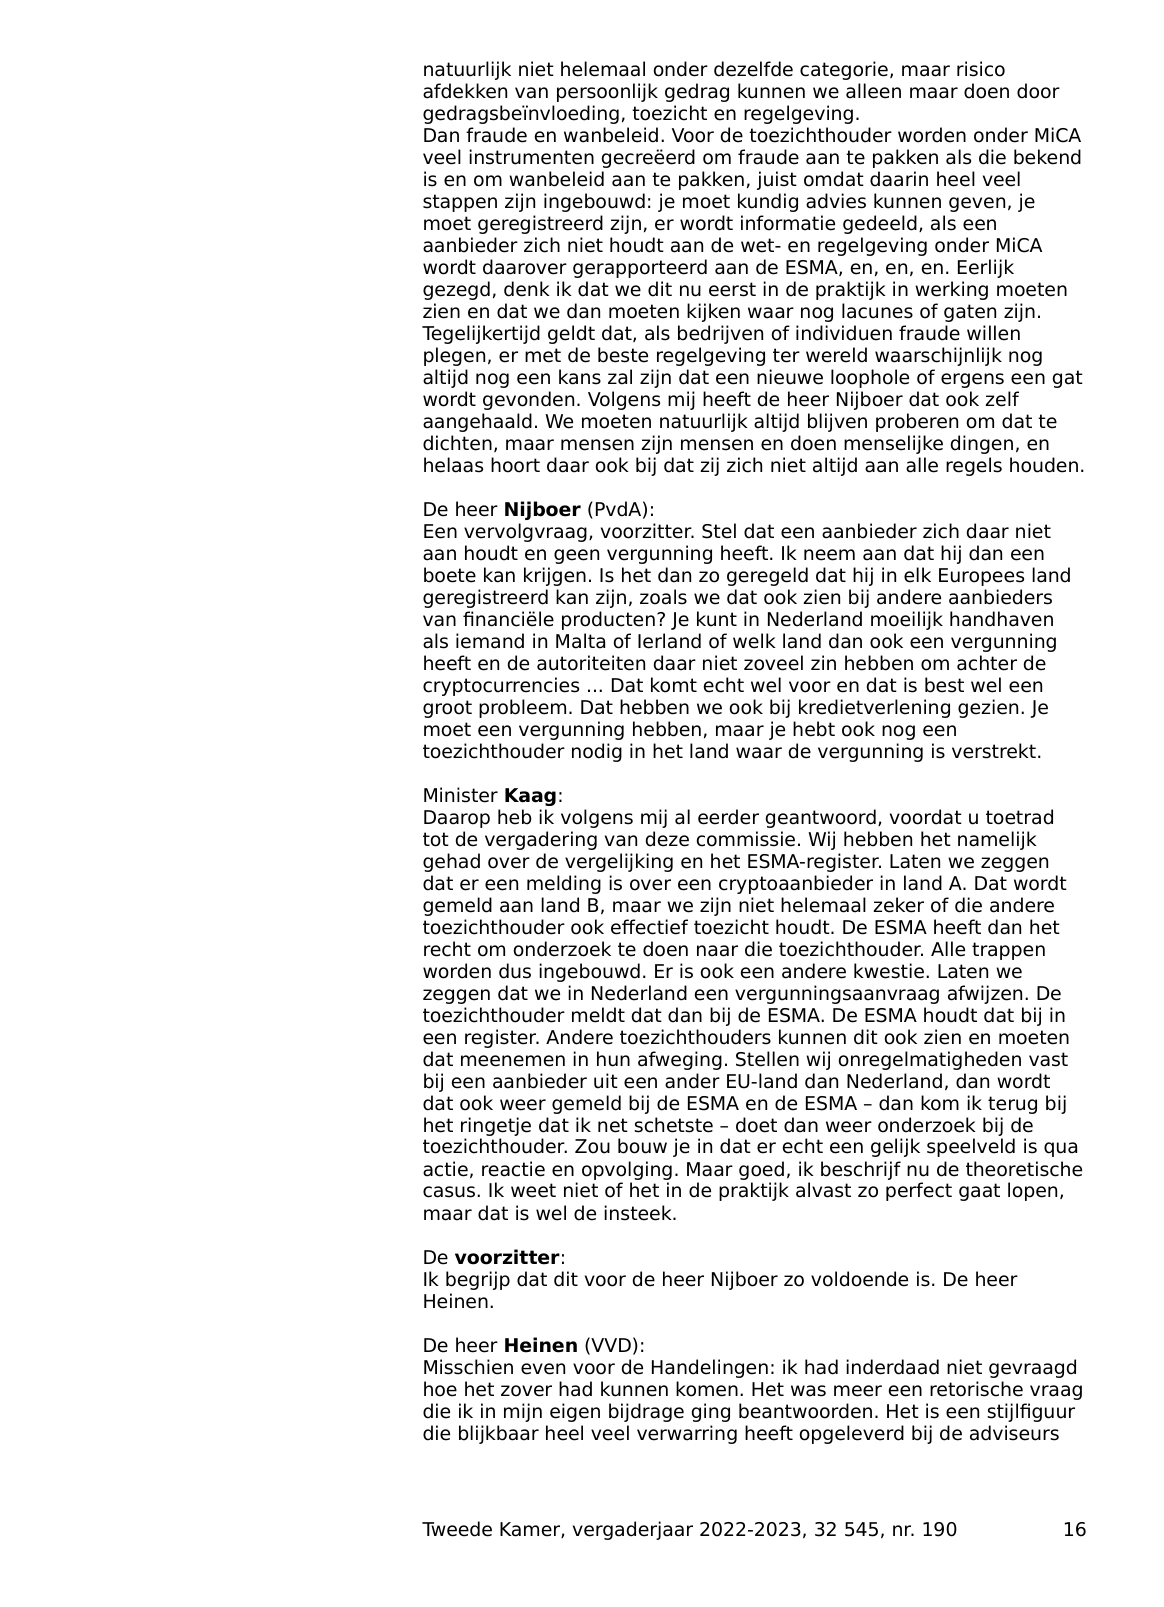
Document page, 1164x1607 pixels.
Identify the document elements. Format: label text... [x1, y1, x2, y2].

text Misschien even voor de Handelingen: ik had inderdaad niet gevraagd hoe het zover had kunnen komen. Het was meer een retorische vraag die ik in mijn eigen bijdrage ging beantwoorden. Het is een stijlfiguur die blijkbaar heel veel verwarring heeft opgeleverd bij de adviseurs [422, 1357, 1087, 1444]
text De voorzitter: [422, 1247, 1087, 1268]
text Dan fraude en wanbeleid. Voor de toezichthouder worden onder MiCA veel instrumenten gecreëerd om fraude aan te pakken als die bekend is en om wanbeleid aan te pakken, juist omdat daarin heel veel stappen zijn ingebouwd: je moet kundig advies kunnen geven, je moet geregistreerd zijn, er wordt informatie gedeeld, als een aanbieder zich niet houdt aan de wet- en regelgeving onder MiCA wordt daarover gerapporteerd aan de ESMA, en, en, en. Eerlijk gezegd, denk ik dat we dit nu eerst in de praktijk in werking moeten zien en dat we dan moeten kijken waar nog lacunes of gaten zijn. Tegelijkertijd geldt dat, als bedrijven of individuen fraude willen plegen, er met de beste regelgeving ter wereld waarschijnlijk nog altijd nog een kans zal zijn dat een nieuwe loophole of ergens een gat wordt gevonden. Volgens mij heeft de heer Nijboer dat ook zelf aangehaald. We moeten natuurlijk altijd blijven proberen om dat te dichten, maar mensen zijn mensen en doen menselijke dingen, en helaas hoort daar ook bij dat zij zich niet altijd aan alle regels houden. [422, 125, 1087, 477]
text De heer Heinen (VVD): [422, 1335, 1087, 1357]
text Daarop heb ik volgens mij al eerder geantwoord, voordat u toetrad tot de vergadering van deze commissie. Wij hebben het namelijk gehad over de vergelijking en het ESMA-register. Laten we zeggen dat er een melding is over een cryptoaanbieder in land A. Dat wordt gemeld aan land B, maar we zijn niet helemaal zeker of die andere toezichthouder ook effectief toezicht houdt. De ESMA heeft dan het recht om onderzoek te doen naar die toezichthouder. Alle trappen worden dus ingebouwd. Er is ook een andere kwestie. Laten we zeggen dat we in Nederland een vergunningsaanvraag afwijzen. De toezichthouder meldt dat dan bij de ESMA. De ESMA houdt dat bij in een register. Andere toezichthouders kunnen dit ook zien en moeten dat meenemen in hun afweging. Stellen wij onregelmatigheden vast bij een aanbieder uit een ander EU-land dan Nederland, dan wordt dat ook weer gemeld bij de ESMA en de ESMA – dan kom ik terug bij het ringetje dat ik net schetste – doet dan weer onderzoek bij de toezichthouder. Zou bouw je in dat er echt een gelijk speelveld is qua actie, reactie en opvolging. Maar goed, ik beschrijf nu de theoretische casus. Ik weet niet of het in de praktijk alvast zo perfect gaat lopen, maar dat is wel de insteek. [422, 807, 1087, 1224]
text Minister Kaag: [422, 785, 1087, 807]
text Ik begrijp dat dit voor de heer Nijboer zo voldoende is. De heer Heinen. [422, 1268, 1087, 1312]
text De heer Nijboer (PvdA): [422, 499, 1087, 521]
text natuurlijk niet helemaal onder dezelfde categorie, maar risico afdekken van persoonlijk gedrag kunnen we alleen maar doen door gedragsbeïnvloeding, toezicht en regelgeving. [422, 59, 1087, 125]
text Een vervolgvraag, voorzitter. Stel dat een aanbieder zich daar niet aan houdt en geen vergunning heeft. Ik neem aan dat hij dan een boete kan krijgen. Is het dan zo geregeld dat hij in elk Europees land geregistreerd kan zijn, zoals we dat ook zien bij andere aanbieders van financiële producten? Je kunt in Nederland moeilijk handhaven als iemand in Malta of Ierland of welk land dan ook een vergunning heeft en de autoriteiten daar niet zoveel zin hebben om achter de cryptocurrencies ... Dat komt echt wel voor en dat is best wel een groot probleem. Dat hebben we ook bij kredietverlening gezien. Je moet een vergunning hebben, maar je hebt ook nog een toezichthouder nodig in het land waar de vergunning is verstrekt. [422, 521, 1087, 763]
